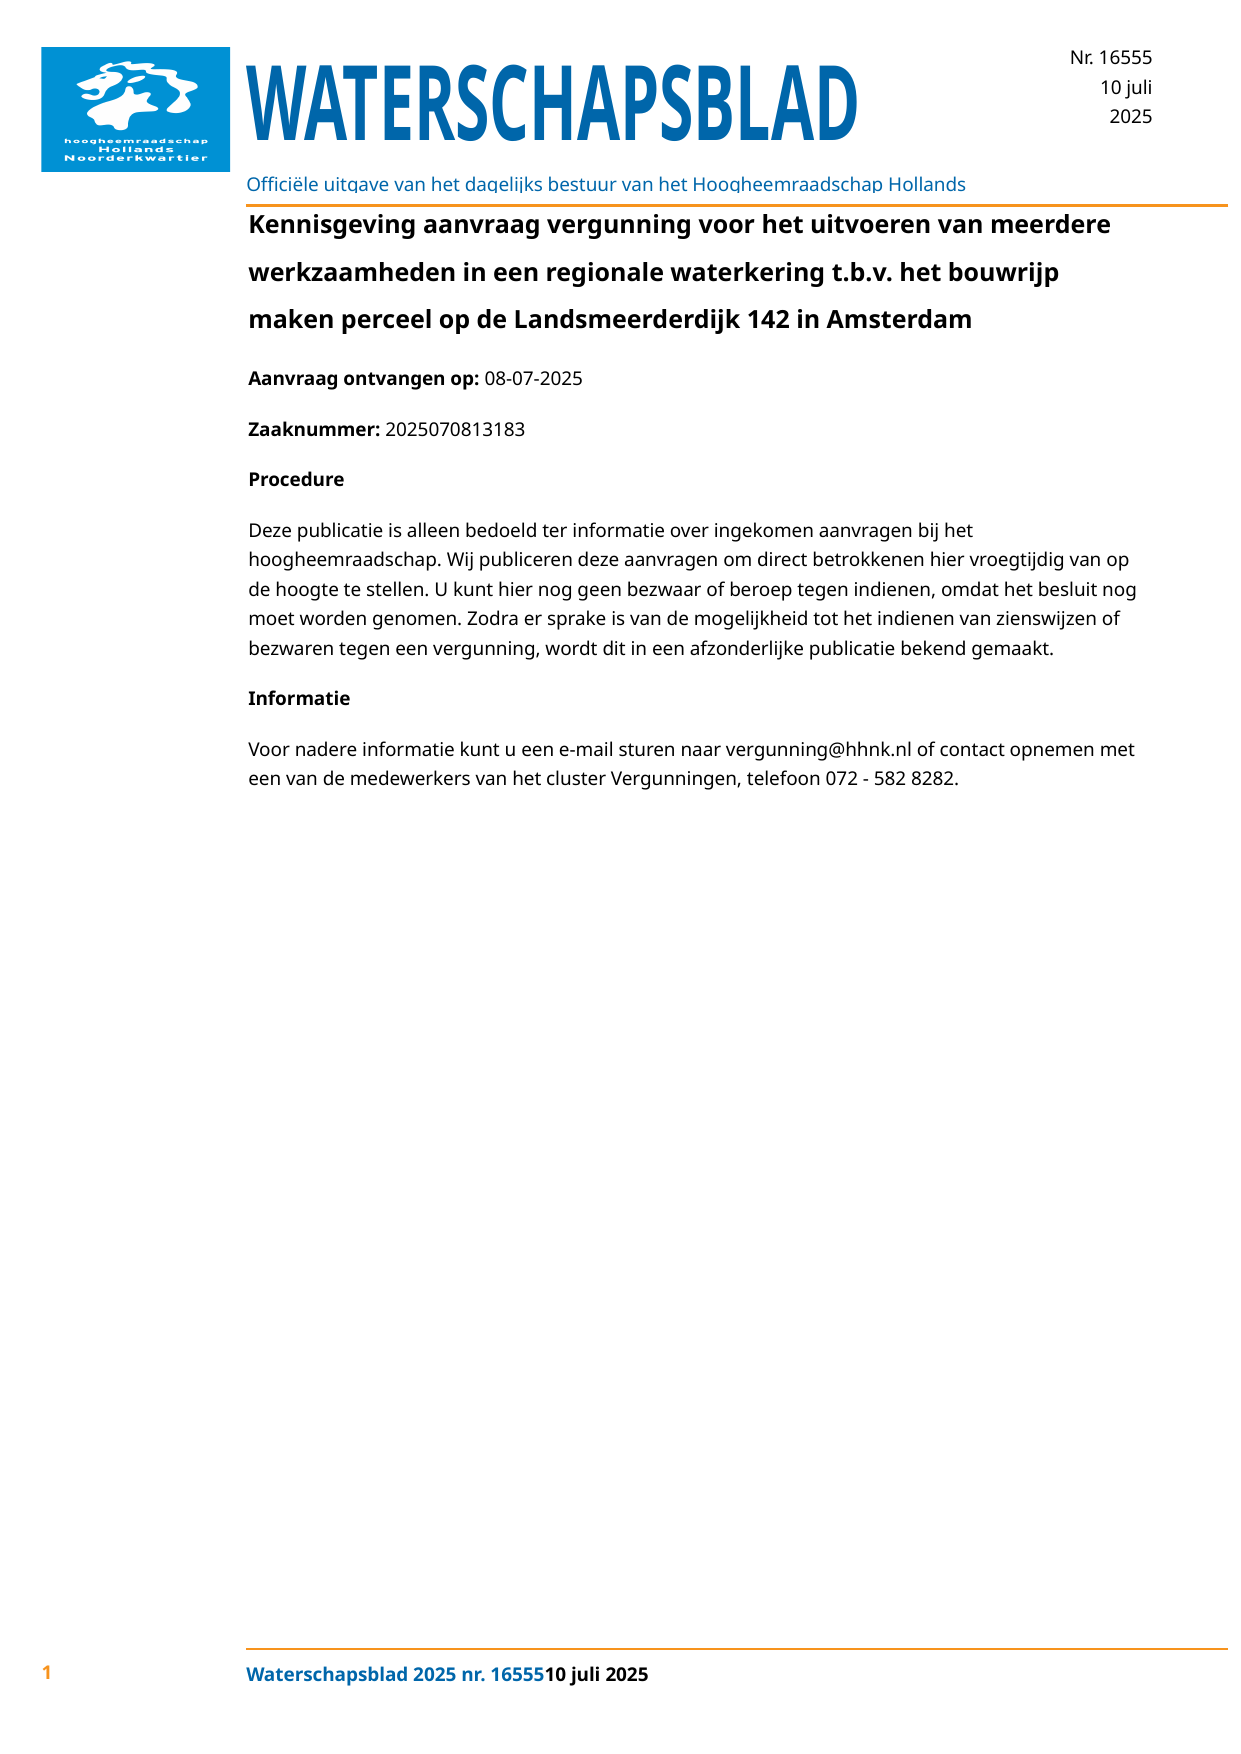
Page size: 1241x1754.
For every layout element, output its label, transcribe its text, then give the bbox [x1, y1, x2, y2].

picture [129, 76, 144, 82]
picture [88, 87, 157, 130]
text Aanvraag ontvangen op: 08-07-2025 [248, 366, 1152, 391]
picture [118, 62, 197, 112]
text Zaaknummer: 2025070813183 [248, 416, 1152, 442]
text Voor nadere informatie kunt u een e-mail sturen naar vergunning@hhnk.nl of contact opnemen met een van de medewerkers van het cluster Vergunningen, telefoon 072 - 582 8282. [248, 736, 1152, 791]
text Kennisgeving aanvraag vergunning voor het uitvoeren van meerdere werkzaamheden in een regionale waterkering t.b.v. het bouwrijp maken perceel op de Landsmeerderdijk 142 in Amsterdam [248, 207, 1152, 336]
picture [78, 64, 122, 99]
text Deze publicatie is alleen bedoeld ter informatie over ingekomen aanvragen bij het hoogheemraadschap. Wij publiceren deze aanvragen om direct betrokkenen hier vroegtijdig van op de hoogte te stellen. U kunt hier nog geen bezwaar of beroep tegen indienen, omdat het besluit nog moet worden genomen. Zodra er sprake is van de mogelijkheid tot het indienen van zienswijzen of bezwaren tegen een vergunning, wordt dit in een afzonderlijke publicatie bekend gemaakt. [248, 517, 1152, 661]
text Procedure [248, 466, 1152, 492]
text Informatie [248, 686, 1152, 711]
